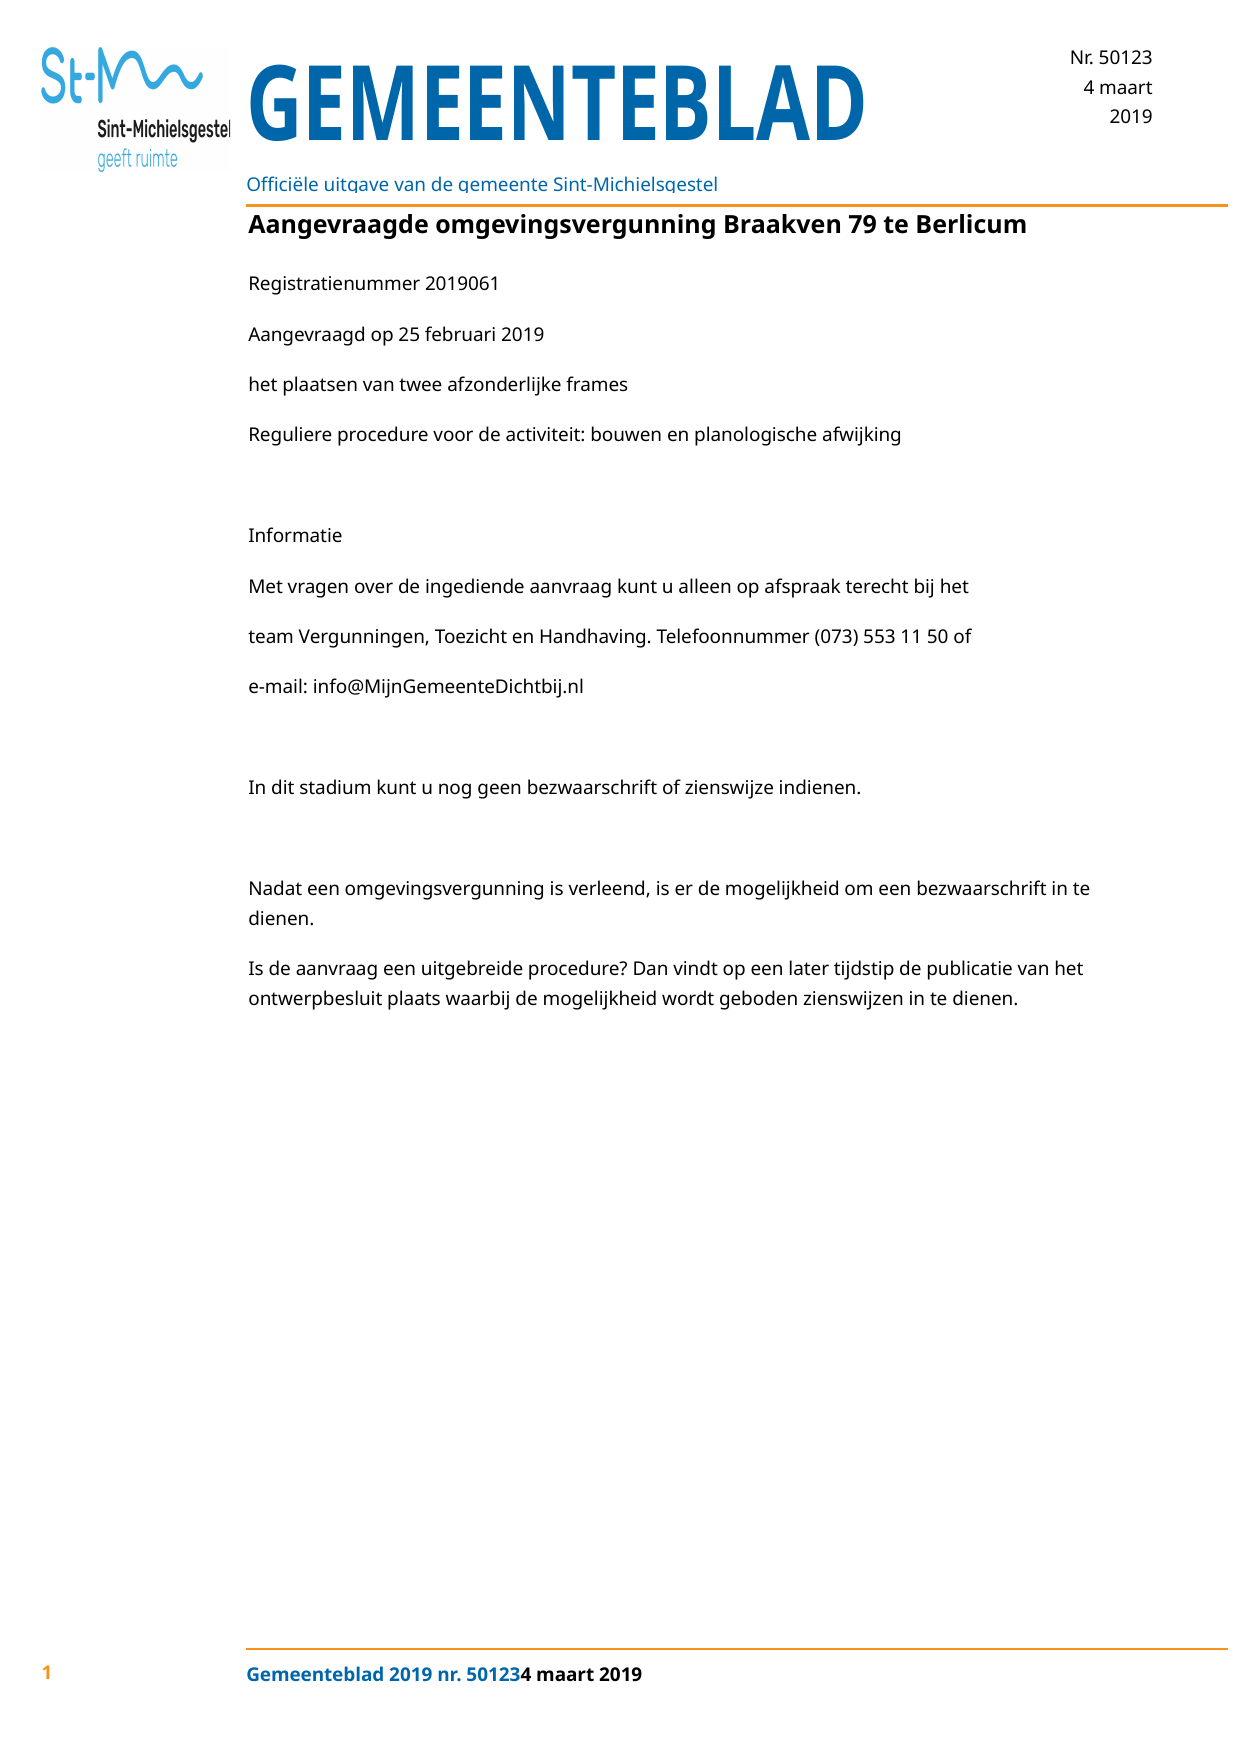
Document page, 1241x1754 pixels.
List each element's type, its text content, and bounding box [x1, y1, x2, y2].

text Aangevraagde omgevingsvergunning Braakven 79 te Berlicum [248, 207, 1152, 241]
text Aangevraagd op 25 februari 2019 [248, 321, 1152, 346]
text Nadat een omgevingsvergunning is verleend, is er de mogelijkheid om een bezwaarschrift in te dienen. [248, 875, 1152, 931]
text Reguliere procedure voor de activiteit: bouwen en planologische afwijking [248, 422, 1152, 447]
text Registratienummer 2019061 [248, 270, 1152, 296]
text Is de aanvraag een uitgebreide procedure? Dan vindt op een later tijdstip de publicatie van het ontwerpbesluit plaats waarbij de mogelijkheid wordt geboden zienswijzen in te dienen. [248, 955, 1152, 1011]
text het plaatsen van twee afzonderlijke frames [248, 371, 1152, 397]
text e-mail: info@MijnGemeenteDichtbij.nl [248, 674, 1152, 699]
text Informatie [248, 522, 1152, 548]
picture [41, 47, 231, 172]
text team Vergunningen, Toezicht en Handhaving. Telefoonnummer (073) 553 11 50 of [248, 623, 1152, 649]
text In dit stadium kunt u nog geen bezwaarschrift of zienswijze indienen. [248, 774, 1152, 800]
text Met vragen over de ingediende aanvraag kunt u alleen op afspraak terecht bij het [248, 573, 1152, 598]
